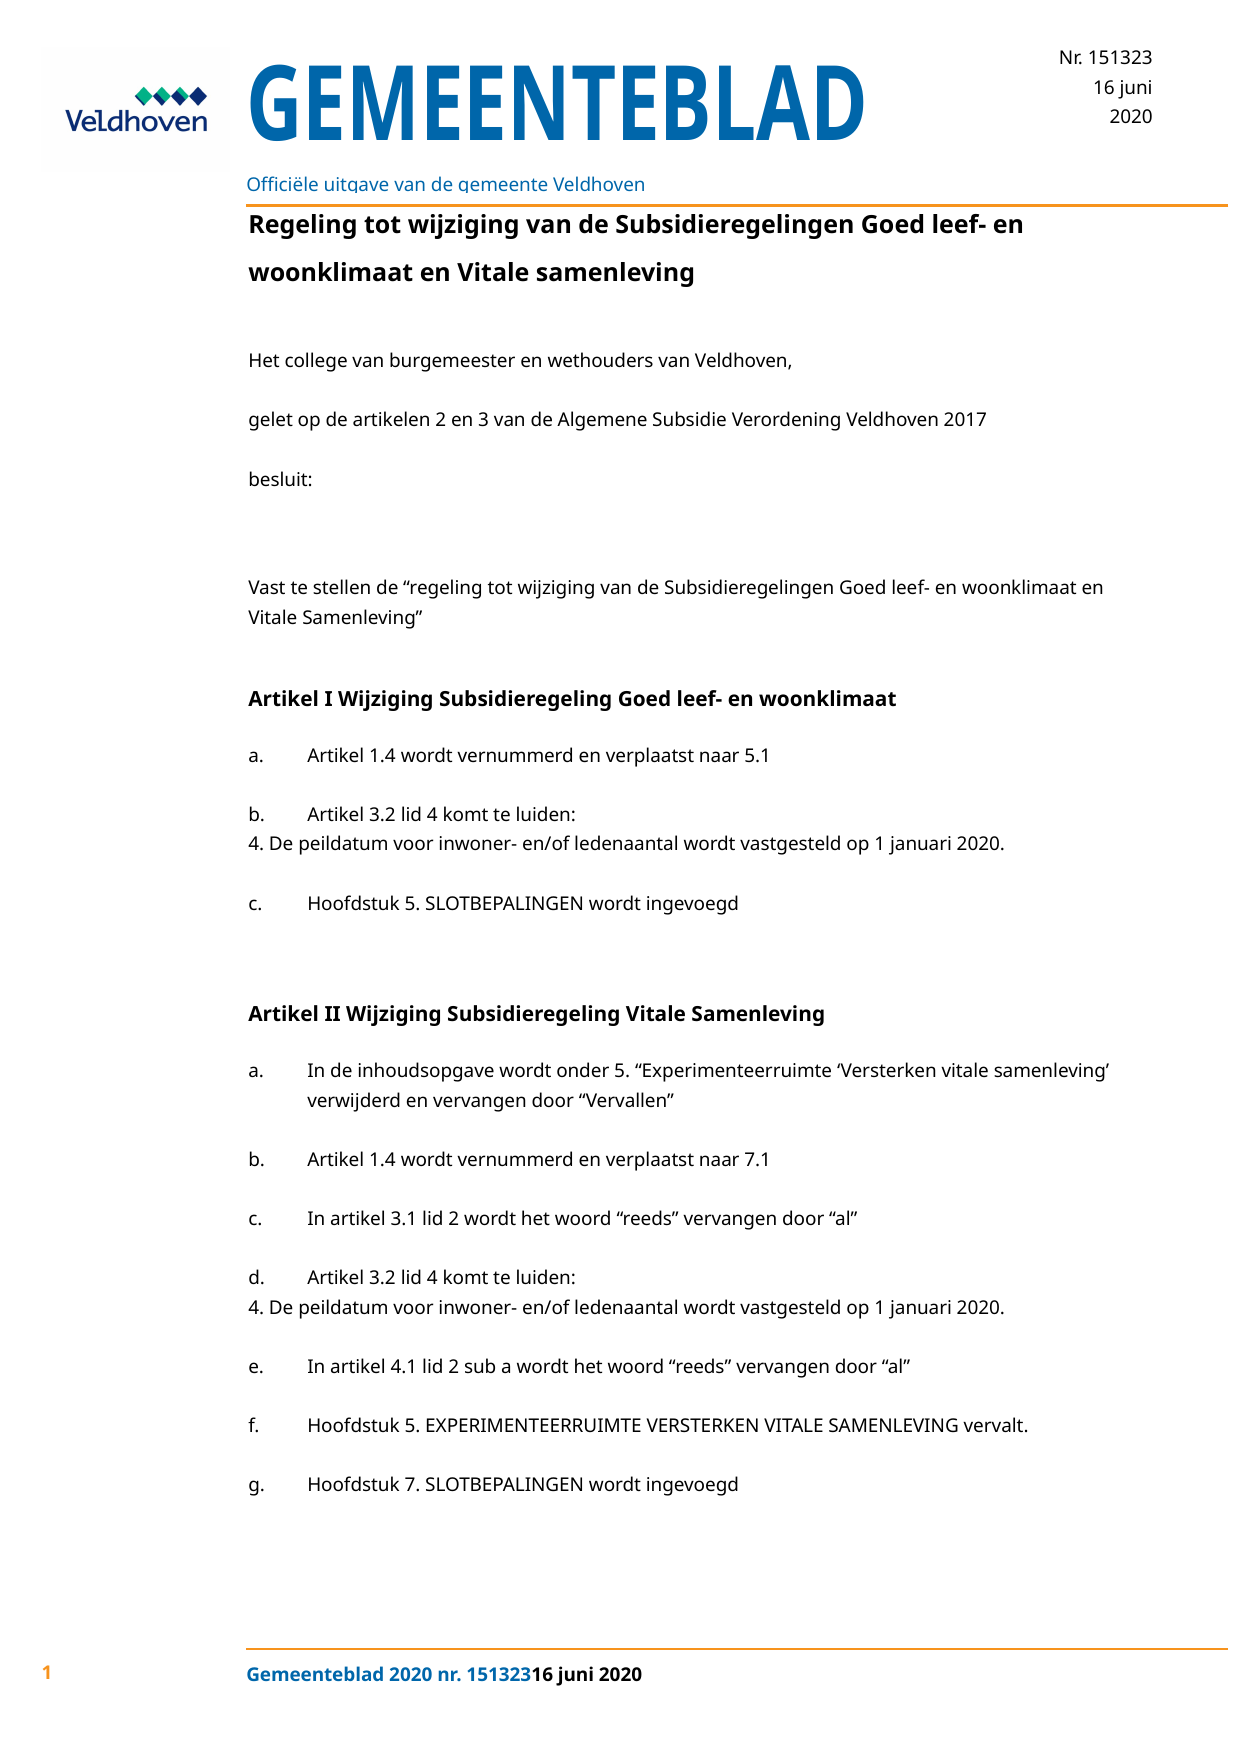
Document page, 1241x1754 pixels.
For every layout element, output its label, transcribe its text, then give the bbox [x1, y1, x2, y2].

picture [41, 47, 231, 172]
list In de inhoudsopgave wordt onder 5. “Experimenteerruimte ‘Versterken vitale samenleving’ verwijderd en vervangen door “Vervallen” [248, 1057, 1152, 1113]
text Vast te stellen de “regeling tot wijziging van de Subsidieregelingen Goed leef- en woonklimaat en Vitale Samenleving” [248, 574, 1152, 629]
list Artikel 1.4 wordt vernummerd en verplaatst naar 5.1 [248, 742, 1152, 768]
text besluit: [248, 466, 1152, 492]
list Artikel 3.2 lid 4 komt te luiden: [248, 1264, 1152, 1290]
text Het college van burgemeester en wethouders van Veldhoven, [248, 347, 1152, 373]
list Artikel 1.4 wordt vernummerd en verplaatst naar 7.1 [248, 1146, 1152, 1172]
text 4. De peildatum voor inwoner- en/of ledenaantal wordt vastgesteld op 1 januari 2020. [248, 1294, 1152, 1320]
text Artikel I Wijziging Subsidieregeling Goed leef- en woonklimaat [248, 684, 1152, 712]
list Hoofdstuk 7. SLOTBEPALINGEN wordt ingevoegd [248, 1472, 1152, 1497]
list Artikel 3.2 lid 4 komt te luiden: [248, 801, 1152, 827]
text 4. De peildatum voor inwoner- en/of ledenaantal wordt vastgesteld op 1 januari 2020. [248, 831, 1152, 856]
list In artikel 3.1 lid 2 wordt het woord “reeds” vervangen door “al” [248, 1205, 1152, 1231]
list Hoofdstuk 5. EXPERIMENTEERRUIMTE VERSTERKEN VITALE SAMENLEVING vervalt. [248, 1412, 1152, 1438]
list Hoofdstuk 5. SLOTBEPALINGEN wordt ingevoegd [248, 890, 1152, 916]
text gelet op de artikelen 2 en 3 van de Algemene Subsidie Verordening Veldhoven 2017 [248, 407, 1152, 432]
list In artikel 4.1 lid 2 sub a wordt het woord “reeds” vervangen door “al” [248, 1353, 1152, 1379]
text Artikel II Wijziging Subsidieregeling Vitale Samenleving [248, 999, 1152, 1028]
text Regeling tot wijziging van de Subsidieregelingen Goed leef- en woonklimaat en Vitale samenleving [248, 207, 1152, 288]
